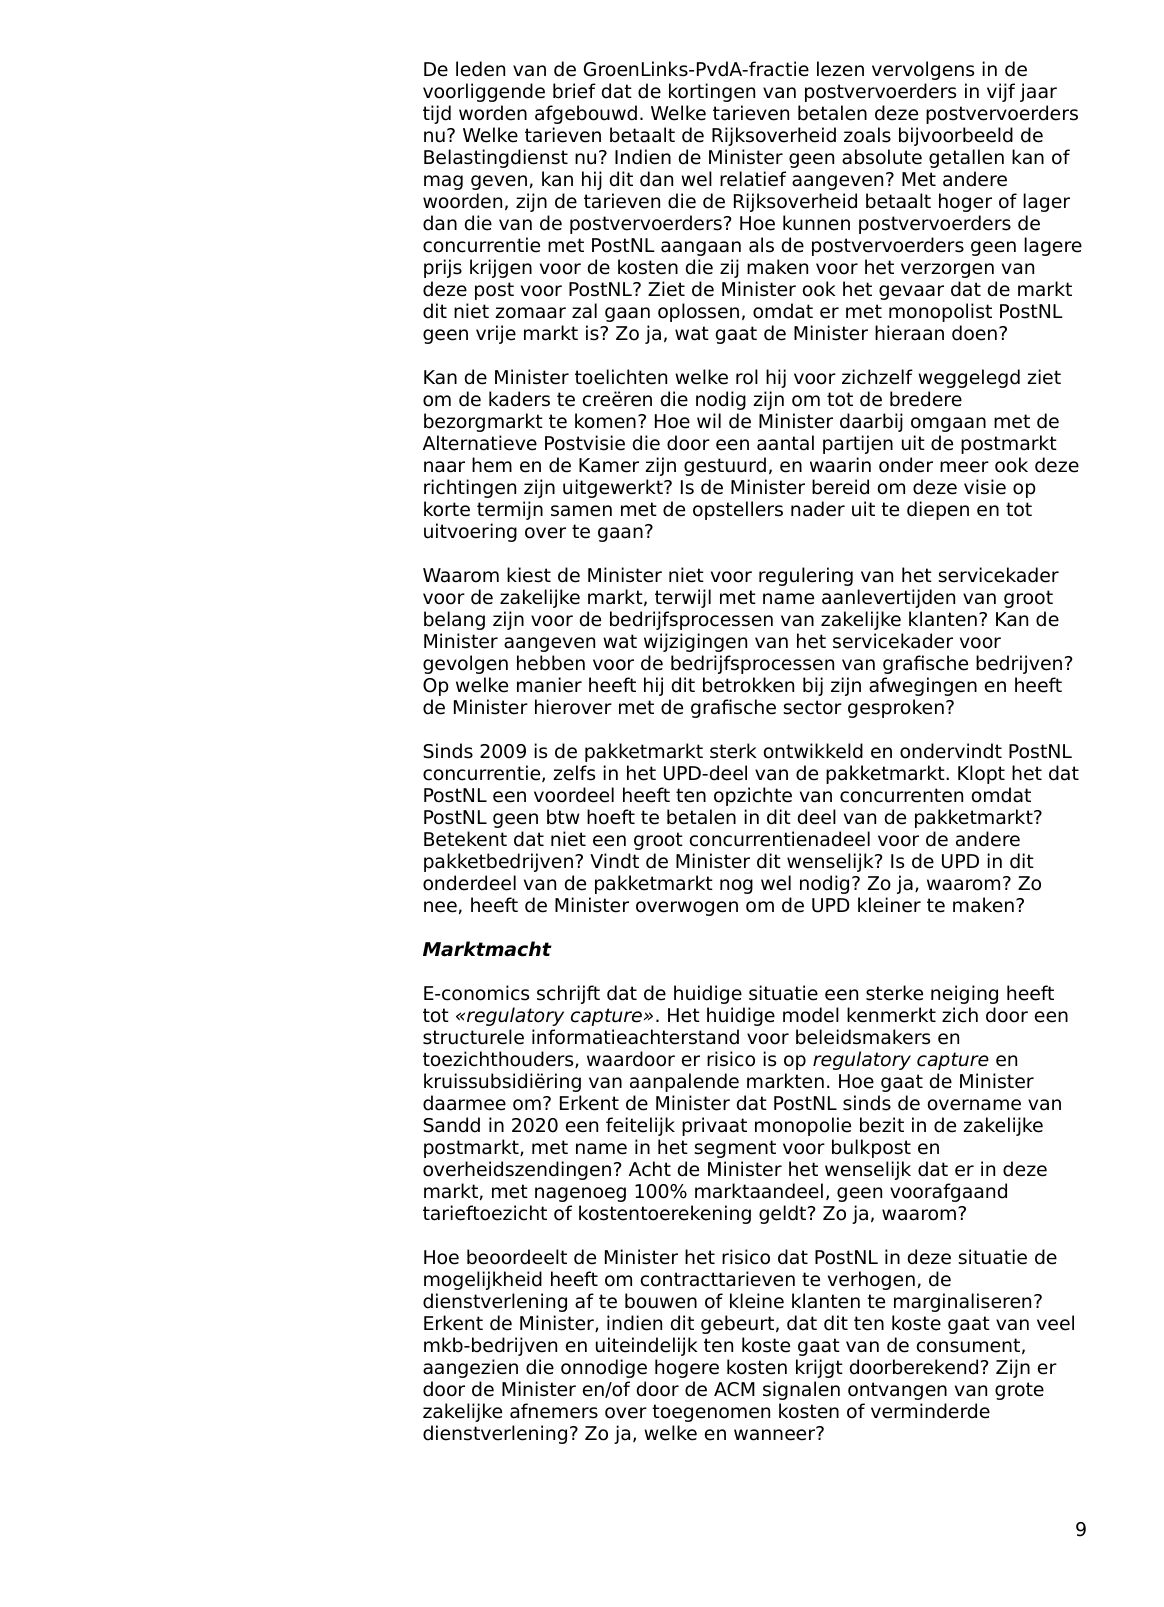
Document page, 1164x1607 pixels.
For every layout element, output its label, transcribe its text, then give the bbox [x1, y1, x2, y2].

text De leden van de GroenLinks-PvdA-fractie lezen vervolgens in de voorliggende brief dat de kortingen van postvervoerders in vijf jaar tijd worden afgebouwd. Welke tarieven betalen deze postvervoerders nu? Welke tarieven betaalt de Rijksoverheid zoals bijvoorbeeld de Belastingdienst nu? Indien de Minister geen absolute getallen kan of mag geven, kan hij dit dan wel relatief aangeven? Met andere woorden, zijn de tarieven die de Rijksoverheid betaalt hoger of lager dan die van de postvervoerders? Hoe kunnen postvervoerders de concurrentie met PostNL aangaan als de postvervoerders geen lagere prijs krijgen voor de kosten die zij maken voor het verzorgen van deze post voor PostNL? Ziet de Minister ook het gevaar dat de markt dit niet zomaar zal gaan oplossen, omdat er met monopolist PostNL geen vrije markt is? Zo ja, wat gaat de Minister hieraan doen? [422, 59, 1087, 345]
text Sinds 2009 is de pakketmarkt sterk ontwikkeld en ondervindt PostNL concurrentie, zelfs in het UPD-deel van de pakketmarkt. Klopt het dat PostNL een voordeel heeft ten opzichte van concurrenten omdat PostNL geen btw hoeft te betalen in dit deel van de pakketmarkt? Betekent dat niet een groot concurrentienadeel voor de andere pakketbedrijven? Vindt de Minister dit wenselijk? Is de UPD in dit onderdeel van de pakketmarkt nog wel nodig? Zo ja, waarom? Zo nee, heeft de Minister overwogen om de UPD kleiner te maken? [422, 741, 1087, 917]
text Hoe beoordeelt de Minister het risico dat PostNL in deze situatie de mogelijkheid heeft om contracttarieven te verhogen, de dienstverlening af te bouwen of kleine klanten te marginaliseren? Erkent de Minister, indien dit gebeurt, dat dit ten koste gaat van veel mkb-bedrijven en uiteindelijk ten koste gaat van de consument, aangezien die onnodige hogere kosten krijgt doorberekend? Zijn er door de Minister en/of door de ACM signalen ontvangen van grote zakelijke afnemers over toegenomen kosten of verminderde dienstverlening? Zo ja, welke en wanneer? [422, 1247, 1087, 1445]
subtitle Marktmacht [422, 939, 1087, 961]
text Waarom kiest de Minister niet voor regulering van het servicekader voor de zakelijke markt, terwijl met name aanlevertijden van groot belang zijn voor de bedrijfsprocessen van zakelijke klanten? Kan de Minister aangeven wat wijzigingen van het servicekader voor gevolgen hebben voor de bedrijfsprocessen van grafische bedrijven? Op welke manier heeft hij dit betrokken bij zijn afwegingen en heeft de Minister hierover met de grafische sector gesproken? [422, 565, 1087, 719]
text Kan de Minister toelichten welke rol hij voor zichzelf weggelegd ziet om de kaders te creëren die nodig zijn om tot de bredere bezorgmarkt te komen? Hoe wil de Minister daarbij omgaan met de Alternatieve Postvisie die door een aantal partijen uit de postmarkt naar hem en de Kamer zijn gestuurd, en waarin onder meer ook deze richtingen zijn uitgewerkt? Is de Minister bereid om deze visie op korte termijn samen met de opstellers nader uit te diepen en tot uitvoering over te gaan? [422, 367, 1087, 543]
text E-conomics schrijft dat de huidige situatie een sterke neiging heeft tot «regulatory capture». Het huidige model kenmerkt zich door een structurele informatieachterstand voor beleidsmakers en toezichthouders, waardoor er risico is op regulatory capture en kruissubsidiëring van aanpalende markten. Hoe gaat de Minister daarmee om? Erkent de Minister dat PostNL sinds de overname van Sandd in 2020 een feitelijk privaat monopolie bezit in de zakelijke postmarkt, met name in het segment voor bulkpost en overheidszendingen? Acht de Minister het wenselijk dat er in deze markt, met nagenoeg 100% marktaandeel, geen voorafgaand tarieftoezicht of kostentoerekening geldt? Zo ja, waarom? [422, 983, 1087, 1225]
